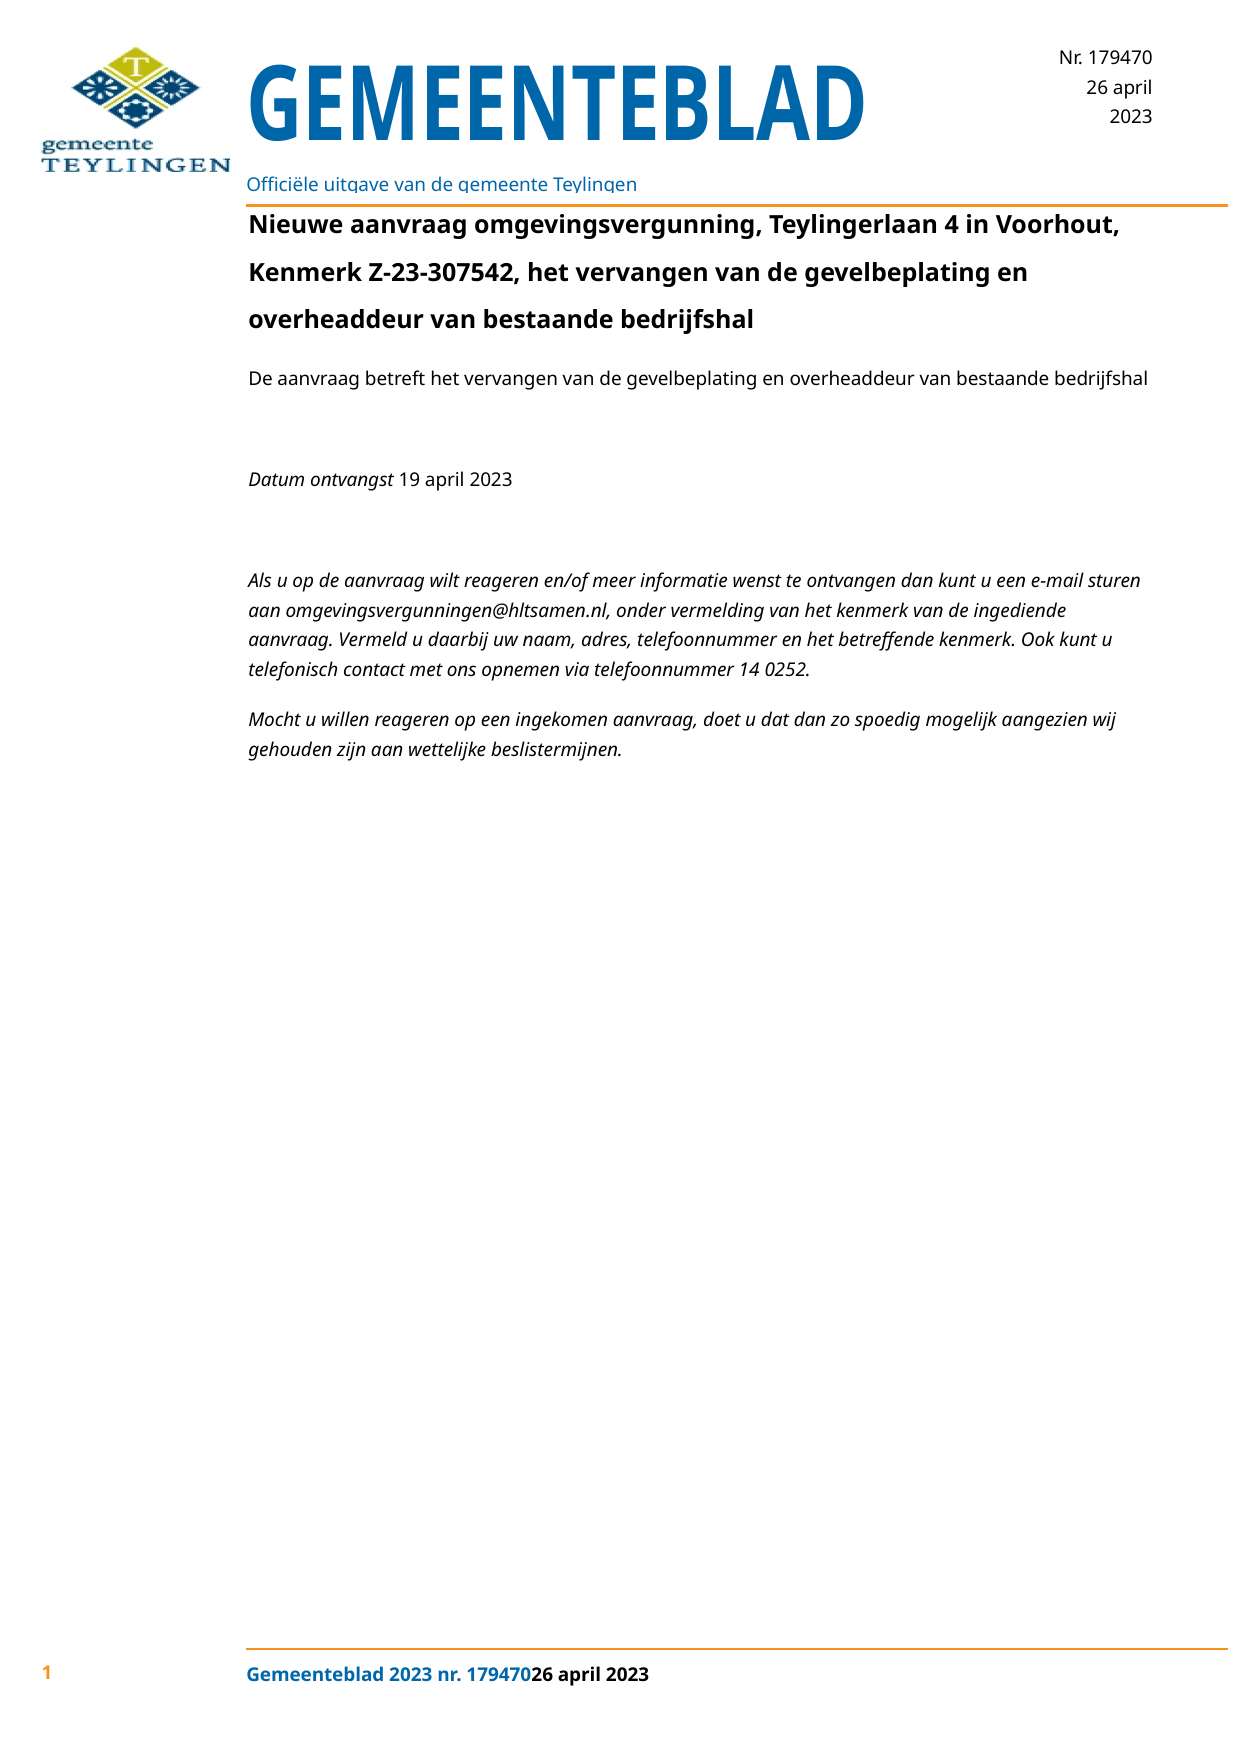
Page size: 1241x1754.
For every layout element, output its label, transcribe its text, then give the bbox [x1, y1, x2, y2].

text Als u op de aanvraag wilt reageren en/of meer informatie wenst te ontvangen dan kunt u een e-mail sturen aan omgevingsvergunningen@hltsamen.nl, onder vermelding van het kenmerk van de ingediende aanvraag. Vermeld u daarbij uw naam, adres, telefoonnummer en het betreffende kenmerk. Ook kunt u telefonisch contact met ons opnemen via telefoonnummer 14 0252. [248, 567, 1152, 682]
text Datum ontvangst 19 april 2023 [248, 466, 1152, 492]
text Nieuwe aanvraag omgevingsvergunning, Teylingerlaan 4 in Voorhout, Kenmerk Z-23-307542, het vervangen van de gevelbeplating en overheaddeur van bestaande bedrijfshal [248, 207, 1152, 336]
picture [41, 47, 231, 172]
text Mocht u willen reageren op een ingekomen aanvraag, doet u dat dan zo spoedig mogelijk aangezien wij gehouden zijn aan wettelijke beslistermijnen. [248, 706, 1152, 762]
text De aanvraag betreft het vervangen van de gevelbeplating en overheaddeur van bestaande bedrijfshal [248, 366, 1152, 391]
